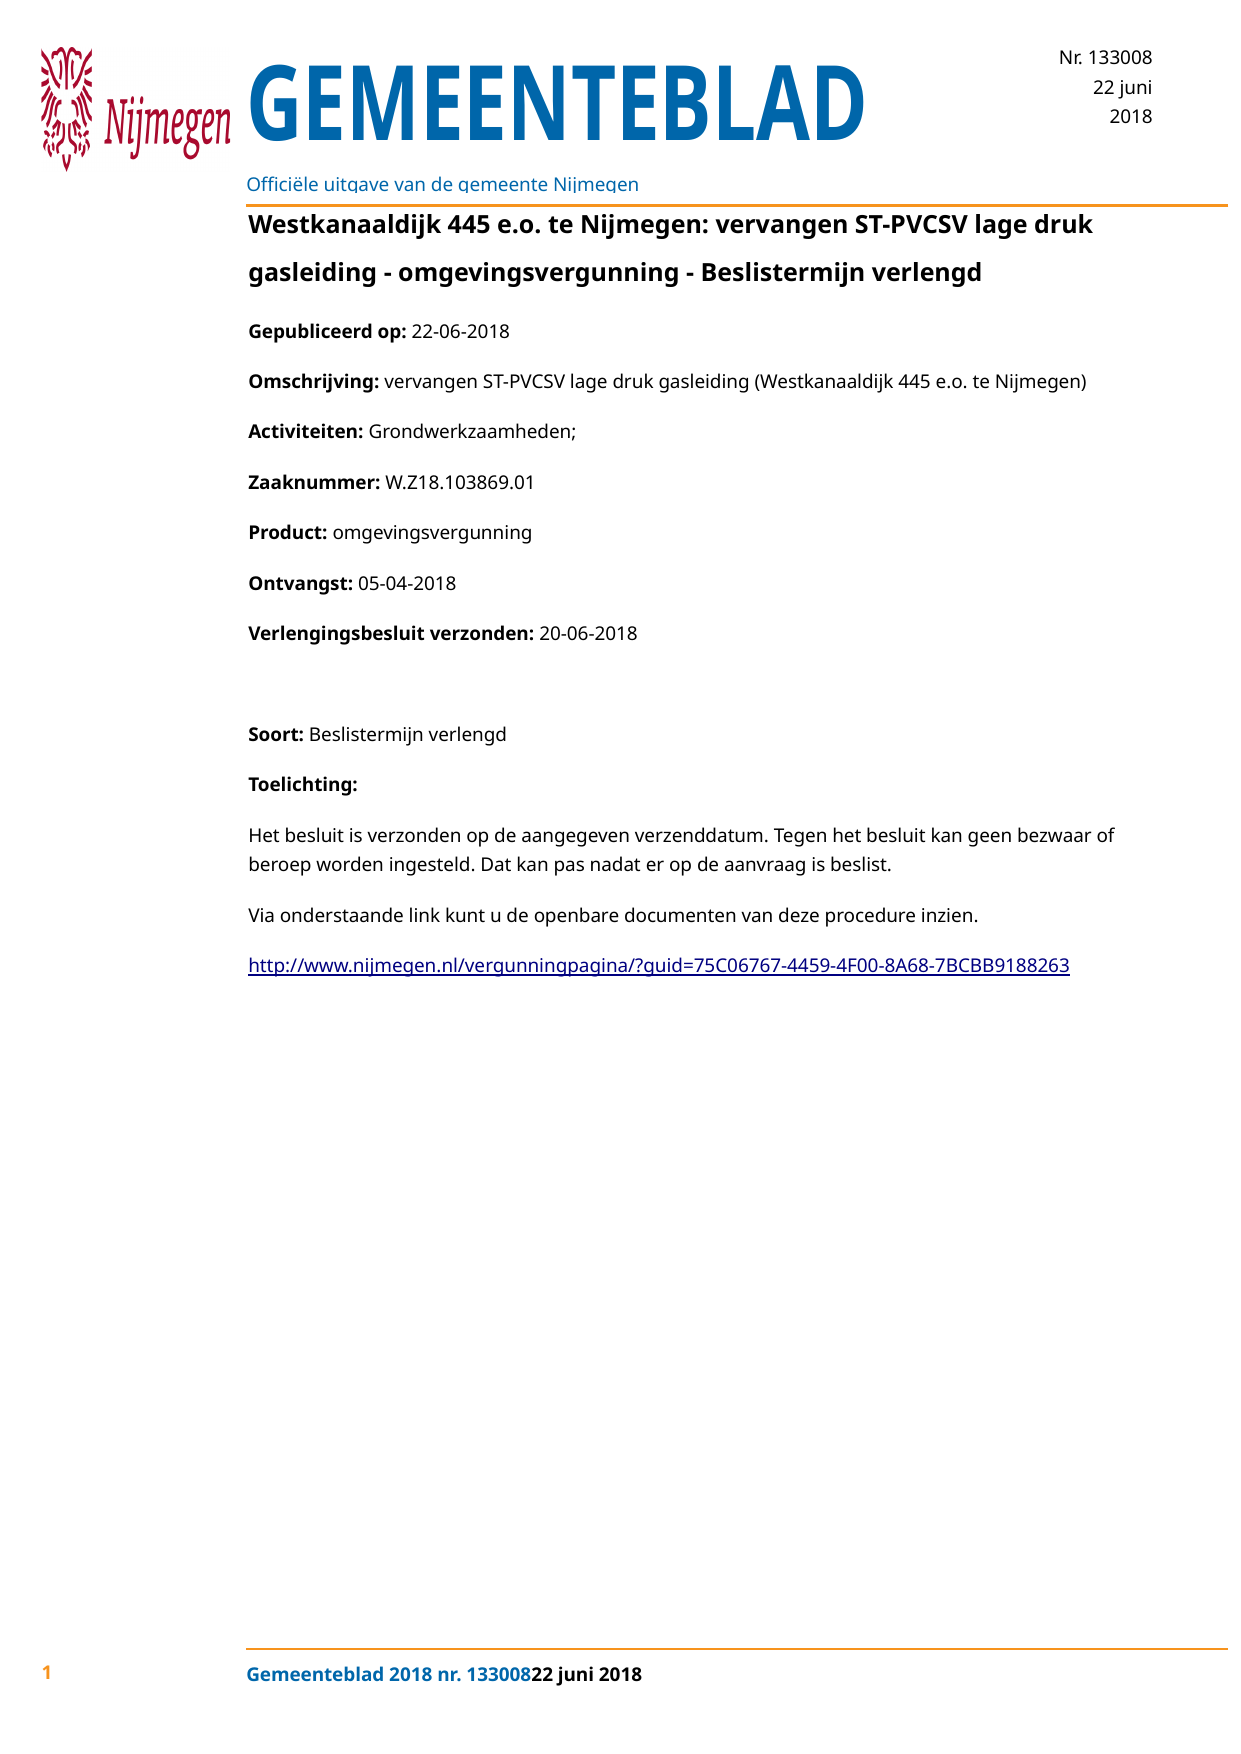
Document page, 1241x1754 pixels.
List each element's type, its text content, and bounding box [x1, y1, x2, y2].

text Zaaknummer: W.Z18.103869.01 [248, 469, 1152, 495]
text Gepubliceerd op: 22-06-2018 [248, 318, 1152, 344]
text Via onderstaande link kunt u de openbare documenten van deze procedure inzien. [248, 902, 1152, 928]
picture [41, 47, 231, 172]
text Activiteiten: Grondwerkzaamheden; [248, 419, 1152, 444]
text Verlengingsbesluit verzonden: 20-06-2018 [248, 620, 1152, 646]
text Het besluit is verzonden op de aangegeven verzenddatum. Tegen het besluit kan geen bezwaar of beroep worden ingesteld. Dat kan pas nadat er op de aanvraag is beslist. [248, 822, 1152, 877]
text Toelichting: [248, 772, 1152, 797]
text http://www.nijmegen.nl/vergunningpagina/?guid=75C06767-4459-4F00-8A68-7BCBB9188263 [248, 952, 1152, 978]
text Omschrijving: vervangen ST-PVCSV lage druk gasleiding (Westkanaaldijk 445 e.o. te Nijmegen) [248, 368, 1152, 394]
text Westkanaaldijk 445 e.o. te Nijmegen: vervangen ST-PVCSV lage druk gasleiding - omgevingsvergunning - Beslistermijn verlengd [248, 207, 1152, 288]
text Product: omgevingsvergunning [248, 519, 1152, 545]
text Ontvangst: 05-04-2018 [248, 570, 1152, 596]
text Soort: Beslistermijn verlengd [248, 721, 1152, 747]
